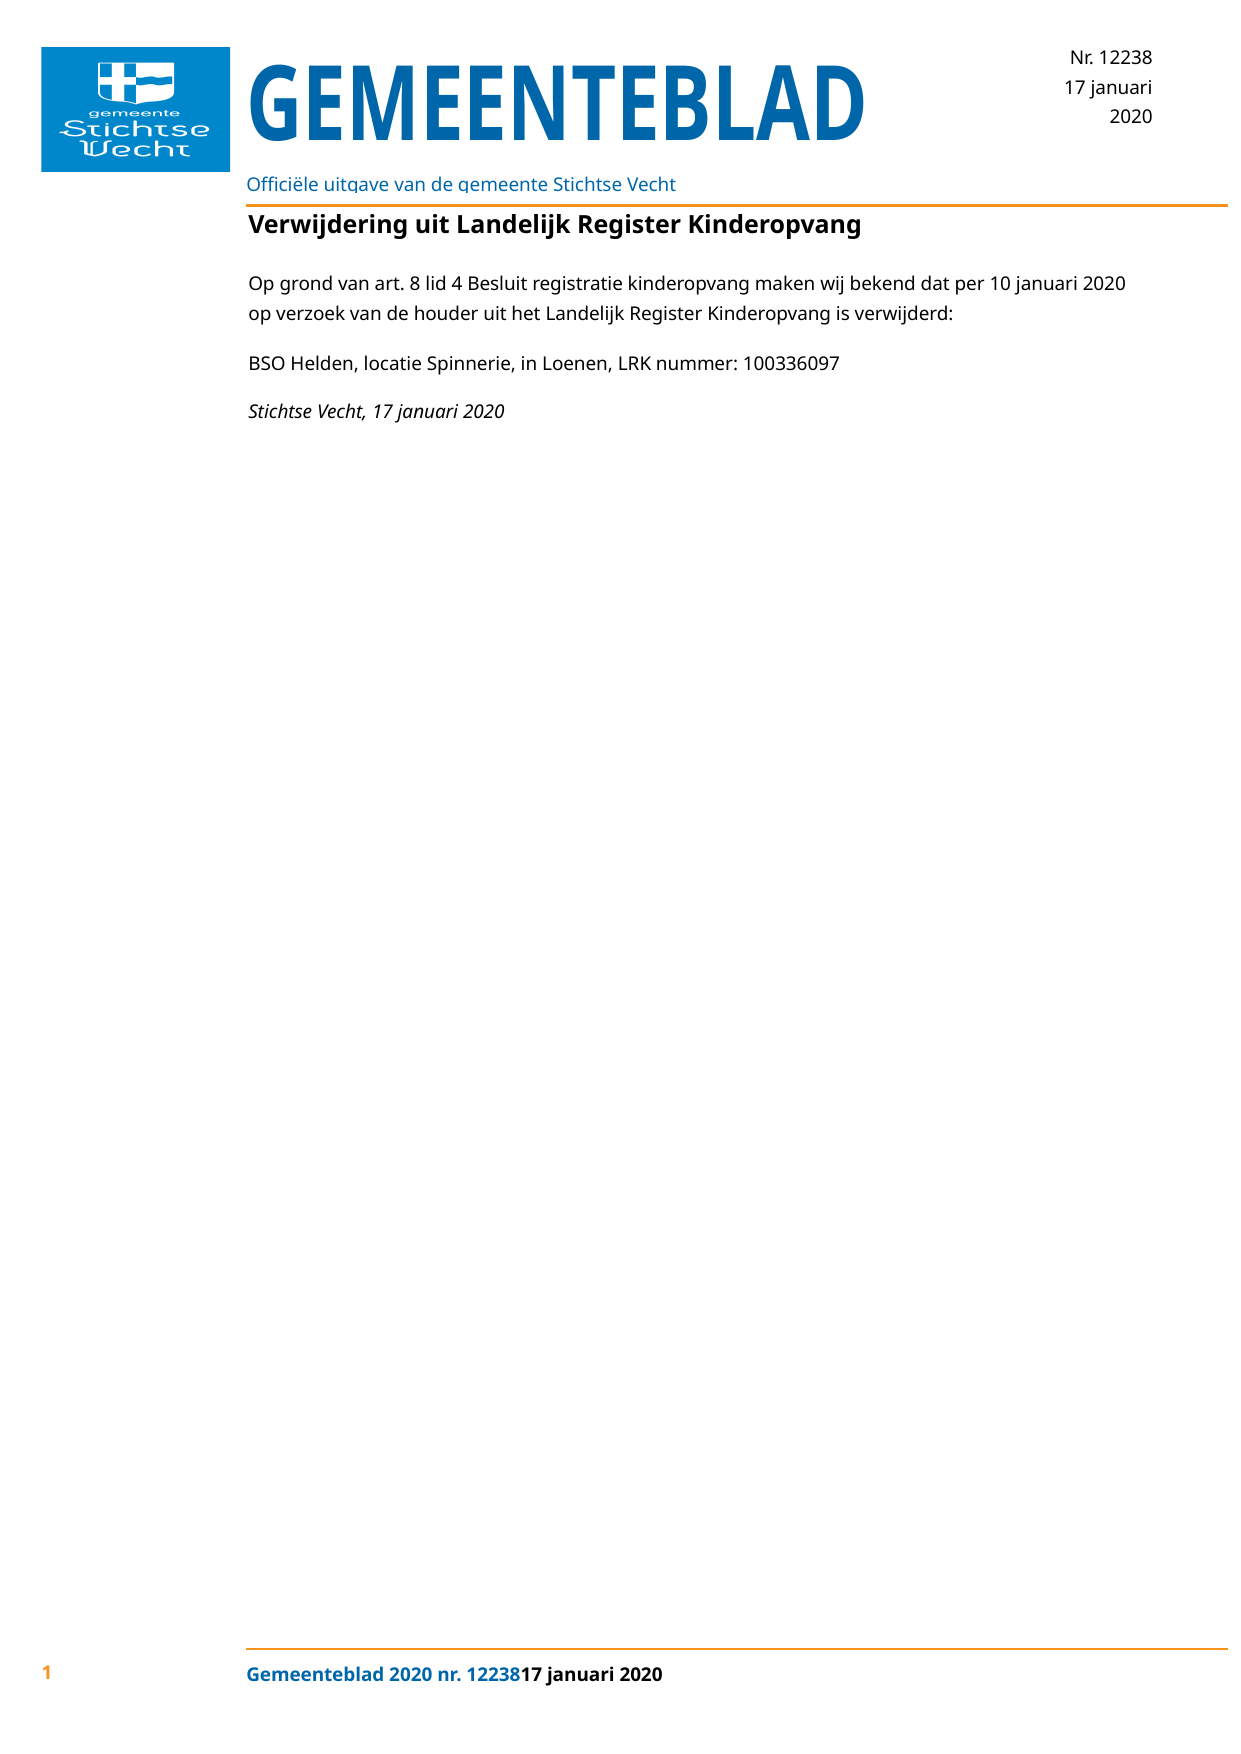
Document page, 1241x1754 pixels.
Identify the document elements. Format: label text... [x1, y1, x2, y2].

text Verwijdering uit Landelijk Register Kinderopvang [248, 207, 1152, 241]
text Stichtse Vecht, 17 januari 2020 [248, 398, 1152, 424]
picture [99, 63, 135, 101]
text BSO Helden, locatie Spinnerie, in Loenen, LRK nummer: 100336097 [248, 350, 1152, 376]
text Op grond van art. 8 lid 4 Besluit registratie kinderopvang maken wij bekend dat per 10 januari 2020 op verzoek van de houder uit het Landelijk Register Kinderopvang is verwijderd: [248, 270, 1152, 326]
picture [137, 63, 174, 103]
